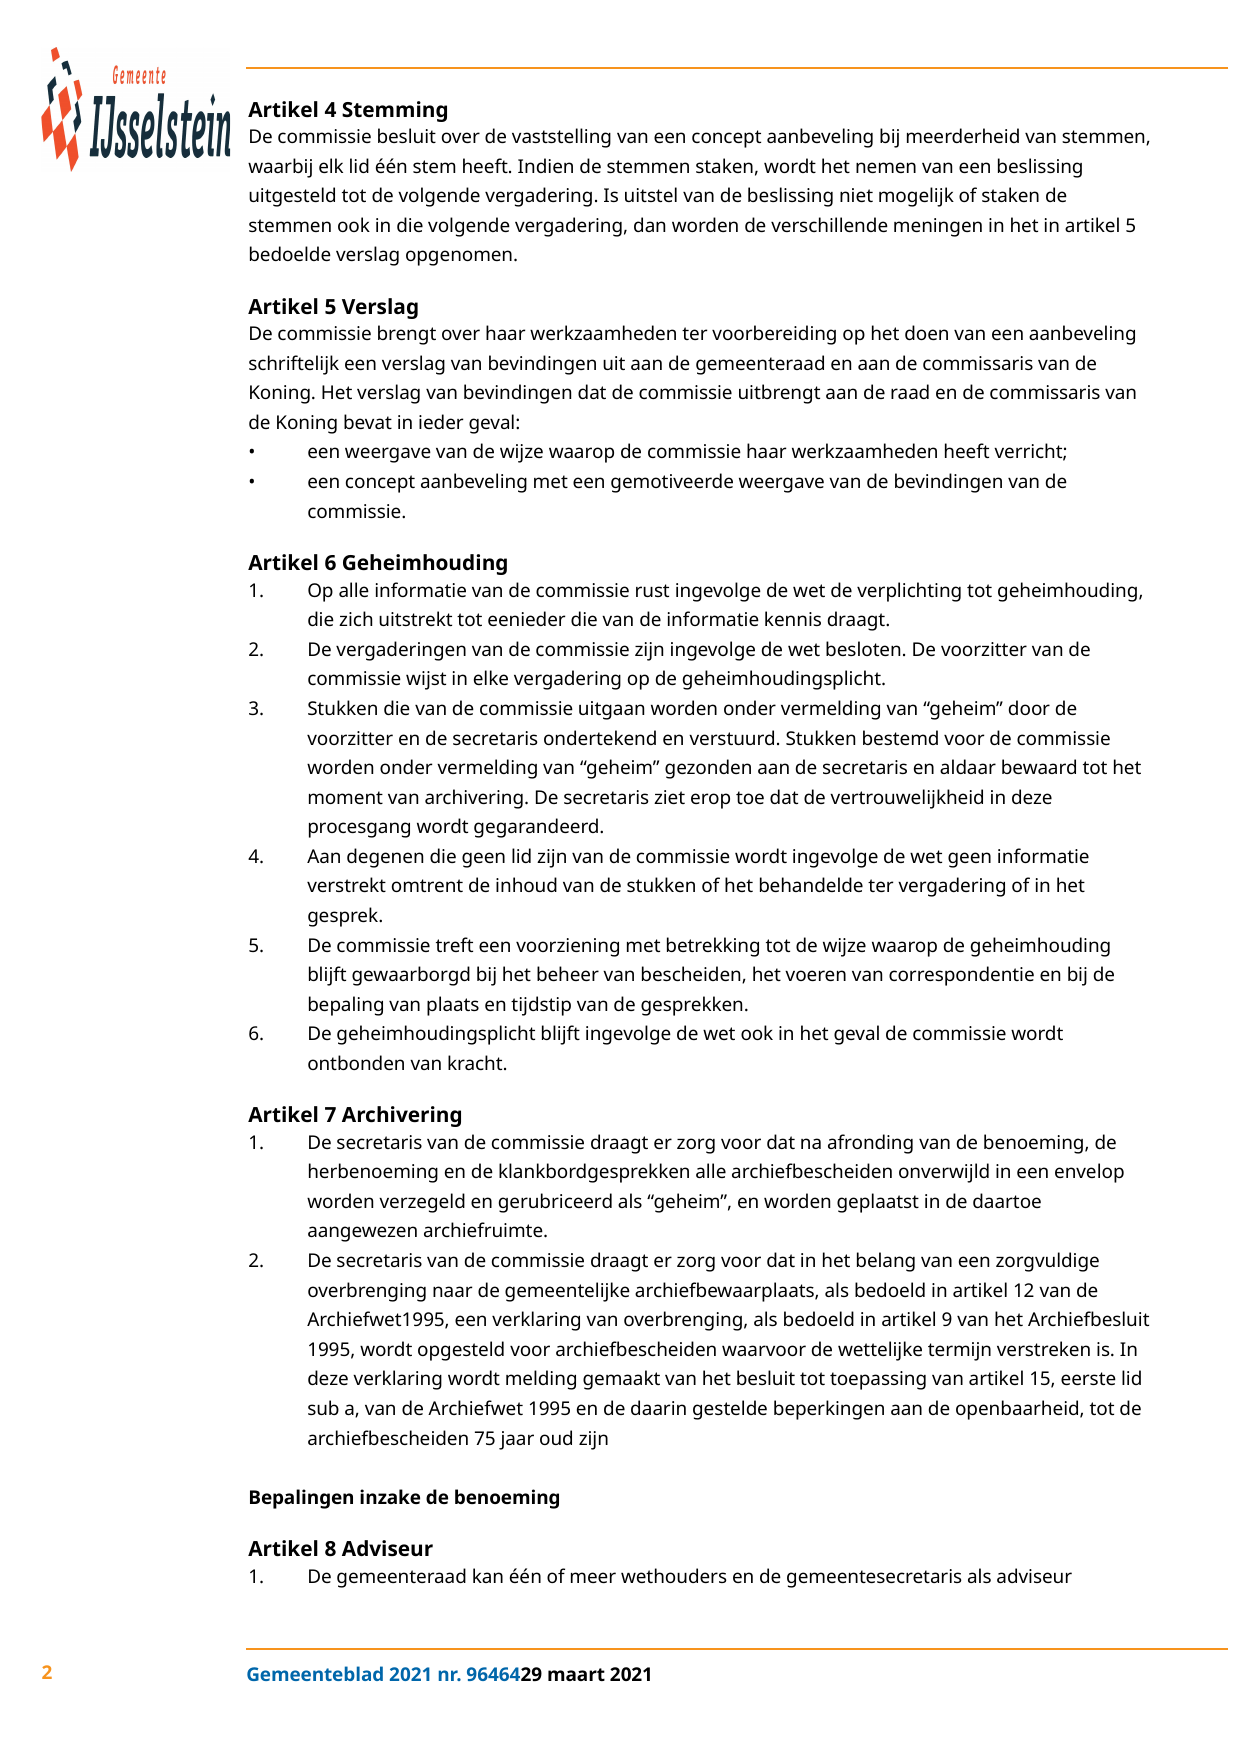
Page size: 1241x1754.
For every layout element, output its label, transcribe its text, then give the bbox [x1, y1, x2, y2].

text Artikel 5 Verslag [248, 292, 1152, 320]
text Artikel 8 Adviseur [248, 1534, 1152, 1563]
list Op alle informatie van de commissie rust ingevolge de wet de verplichting tot geheimhouding, die zich uitstrekt tot eenieder die van de informatie kennis draagt. [248, 577, 1152, 632]
picture [41, 47, 231, 172]
list De vergaderingen van de commissie zijn ingevolge de wet besloten. De voorzitter van de commissie wijst in elke vergadering op de geheimhoudingsplicht. [248, 636, 1152, 691]
text De commissie besluit over de vaststelling van een concept aanbeveling bij meerderheid van stemmen, waarbij elk lid één stem heeft. Indien de stemmen staken, wordt het nemen van een beslissing uitgesteld tot de volgende vergadering. Is uitstel van de beslissing niet mogelijk of staken de stemmen ook in die volgende vergadering, dan worden de verschillende meningen in het in artikel 5 bedoelde verslag opgenomen. [248, 123, 1152, 267]
text Artikel 4 Stemming [248, 95, 1152, 123]
list De secretaris van de commissie draagt er zorg voor dat na afronding van de benoeming, de herbenoeming en de klankbordgesprekken alle archiefbescheiden onverwijld in een envelop worden verzegeld en gerubriceerd als “geheim”, en worden geplaatst in de daartoe aangewezen archiefruimte. [248, 1129, 1152, 1243]
list De secretaris van de commissie draagt er zorg voor dat in het belang van een zorgvuldige overbrenging naar de gemeentelijke archiefbewaarplaats, als bedoeld in artikel 12 van de Archiefwet1995, een verklaring van overbrenging, als bedoeld in artikel 9 van het Archiefbesluit 1995, wordt opgesteld voor archiefbescheiden waarvoor de wettelijke termijn verstreken is. In deze verklaring wordt melding gemaakt van het besluit tot toepassing van artikel 15, eerste lid sub a, van de Archiefwet 1995 en de daarin gestelde beperkingen aan de openbaarheid, tot de archiefbescheiden 75 jaar oud zijn [248, 1247, 1152, 1451]
text Artikel 6 Geheimhouding [248, 548, 1152, 577]
list een concept aanbeveling met een gemotiveerde weergave van de bevindingen van de commissie. [248, 468, 1152, 524]
list een weergave van de wijze waarop de commissie haar werkzaamheden heeft verricht; [248, 439, 1152, 464]
list De geheimhoudingsplicht blijft ingevolge de wet ook in het geval de commissie wordt ontbonden van kracht. [248, 1021, 1152, 1076]
list De commissie treft een voorziening met betrekking tot de wijze waarop de geheimhouding blijft gewaarborgd bij het beheer van bescheiden, het voeren van correspondentie en bij de bepaling van plaats en tijdstip van de gesprekken. [248, 932, 1152, 1017]
text De commissie brengt over haar werkzaamheden ter voorbereiding op het doen van een aanbeveling schriftelijk een verslag van bevindingen uit aan de gemeenteraad en aan de commissaris van de Koning. Het verslag van bevindingen dat de commissie uitbrengt aan de raad en de commissaris van de Koning bevat in ieder geval: [248, 320, 1152, 435]
list Stukken die van de commissie uitgaan worden onder vermelding van “geheim” door de voorzitter en de secretaris ondertekend en verstuurd. Stukken bestemd voor de commissie worden onder vermelding van “geheim” gezonden aan de secretaris en aldaar bewaard tot het moment van archivering. De secretaris ziet erop toe dat de vertrouwelijkheid in deze procesgang wordt gegarandeerd. [248, 695, 1152, 839]
text Bepalingen inzake de benoeming [248, 1484, 1152, 1510]
text Artikel 7 Archivering [248, 1101, 1152, 1129]
list Aan degenen die geen lid zijn van de commissie wordt ingevolge de wet geen informatie verstrekt omtrent de inhoud van de stukken of het behandelde ter vergadering of in het gesprek. [248, 843, 1152, 928]
list De gemeenteraad kan één of meer wethouders en de gemeentesecretaris als adviseur [248, 1563, 1152, 1588]
